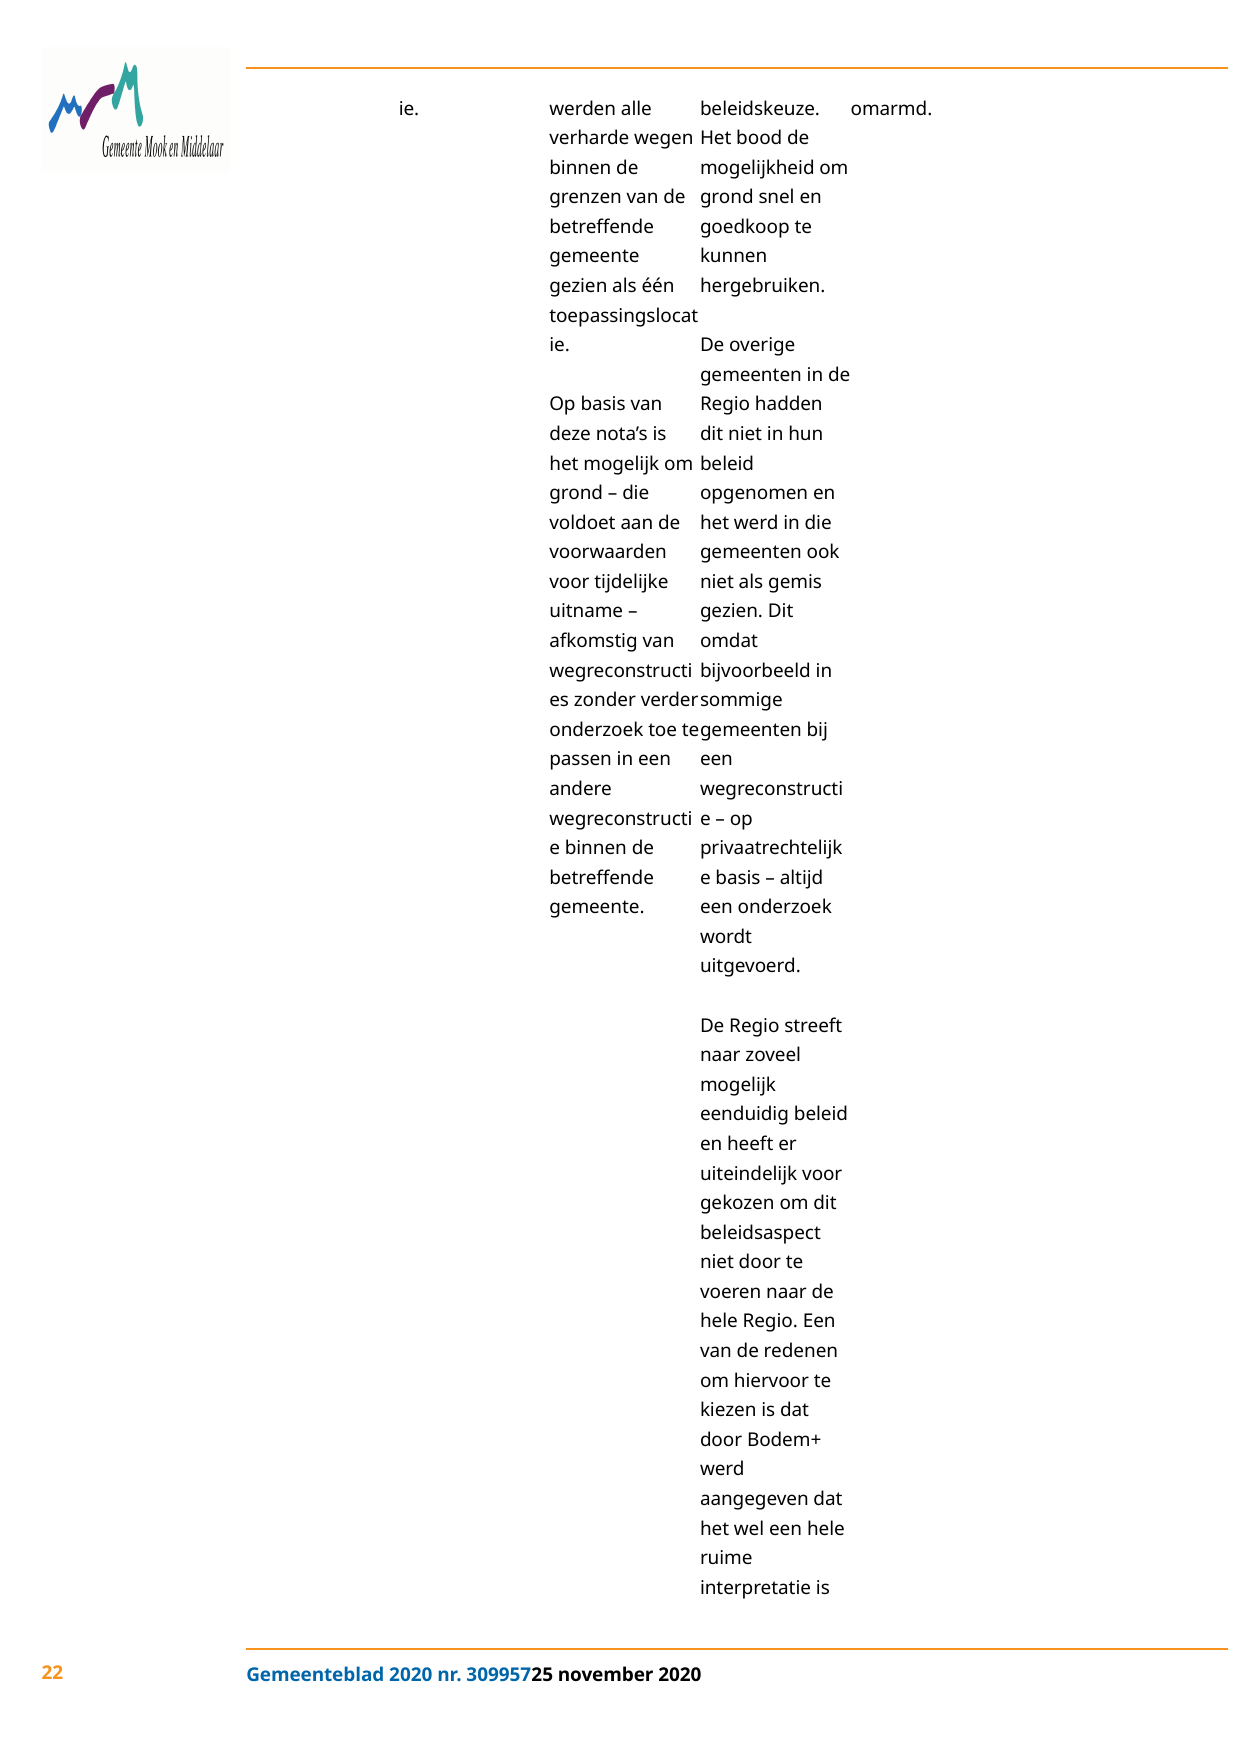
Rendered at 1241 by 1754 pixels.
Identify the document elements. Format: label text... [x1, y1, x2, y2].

table_cell ie. [399, 95, 549, 1600]
table_cell beleidskeuze. Het bood de mogelijkheid om grond snel en goedkoop te kunnen hergebruiken. De overige gemeenten in de Regio hadden dit niet in hun beleid opgenomen en het werd in die gemeenten ook niet als gemis gezien. Dit omdat bijvoorbeeld in sommige gemeenten bij een wegreconstructie – op privaatrechtelijke basis – altijd een onderzoek wordt uitgevoerd. De Regio streeft naar zoveel mogelijk eenduidig beleid en heeft er uiteindelijk voor gekozen om dit beleidsaspect niet door te voeren naar de hele Regio. Een van de redenen om hiervoor te kiezen is dat door Bodem+ werd aangegeven dat het wel een hele ruime interpretatie is [700, 95, 850, 1600]
table_cell werden alle verharde wegen binnen de grenzen van de betreffende gemeente gezien als één toepassingslocatie. Op basis van deze nota’s is het mogelijk om grond – die voldoet aan de voorwaarden voor tijdelijke uitname – afkomstig van wegreconstructies zonder verder onderzoek toe te passen in een andere wegreconstructie binnen de betreffende gemeente. [549, 95, 700, 1600]
table_cell [1001, 95, 1152, 1600]
table_cell [248, 95, 398, 1600]
table_cell omarmd. [850, 95, 1001, 1600]
picture [41, 47, 231, 172]
